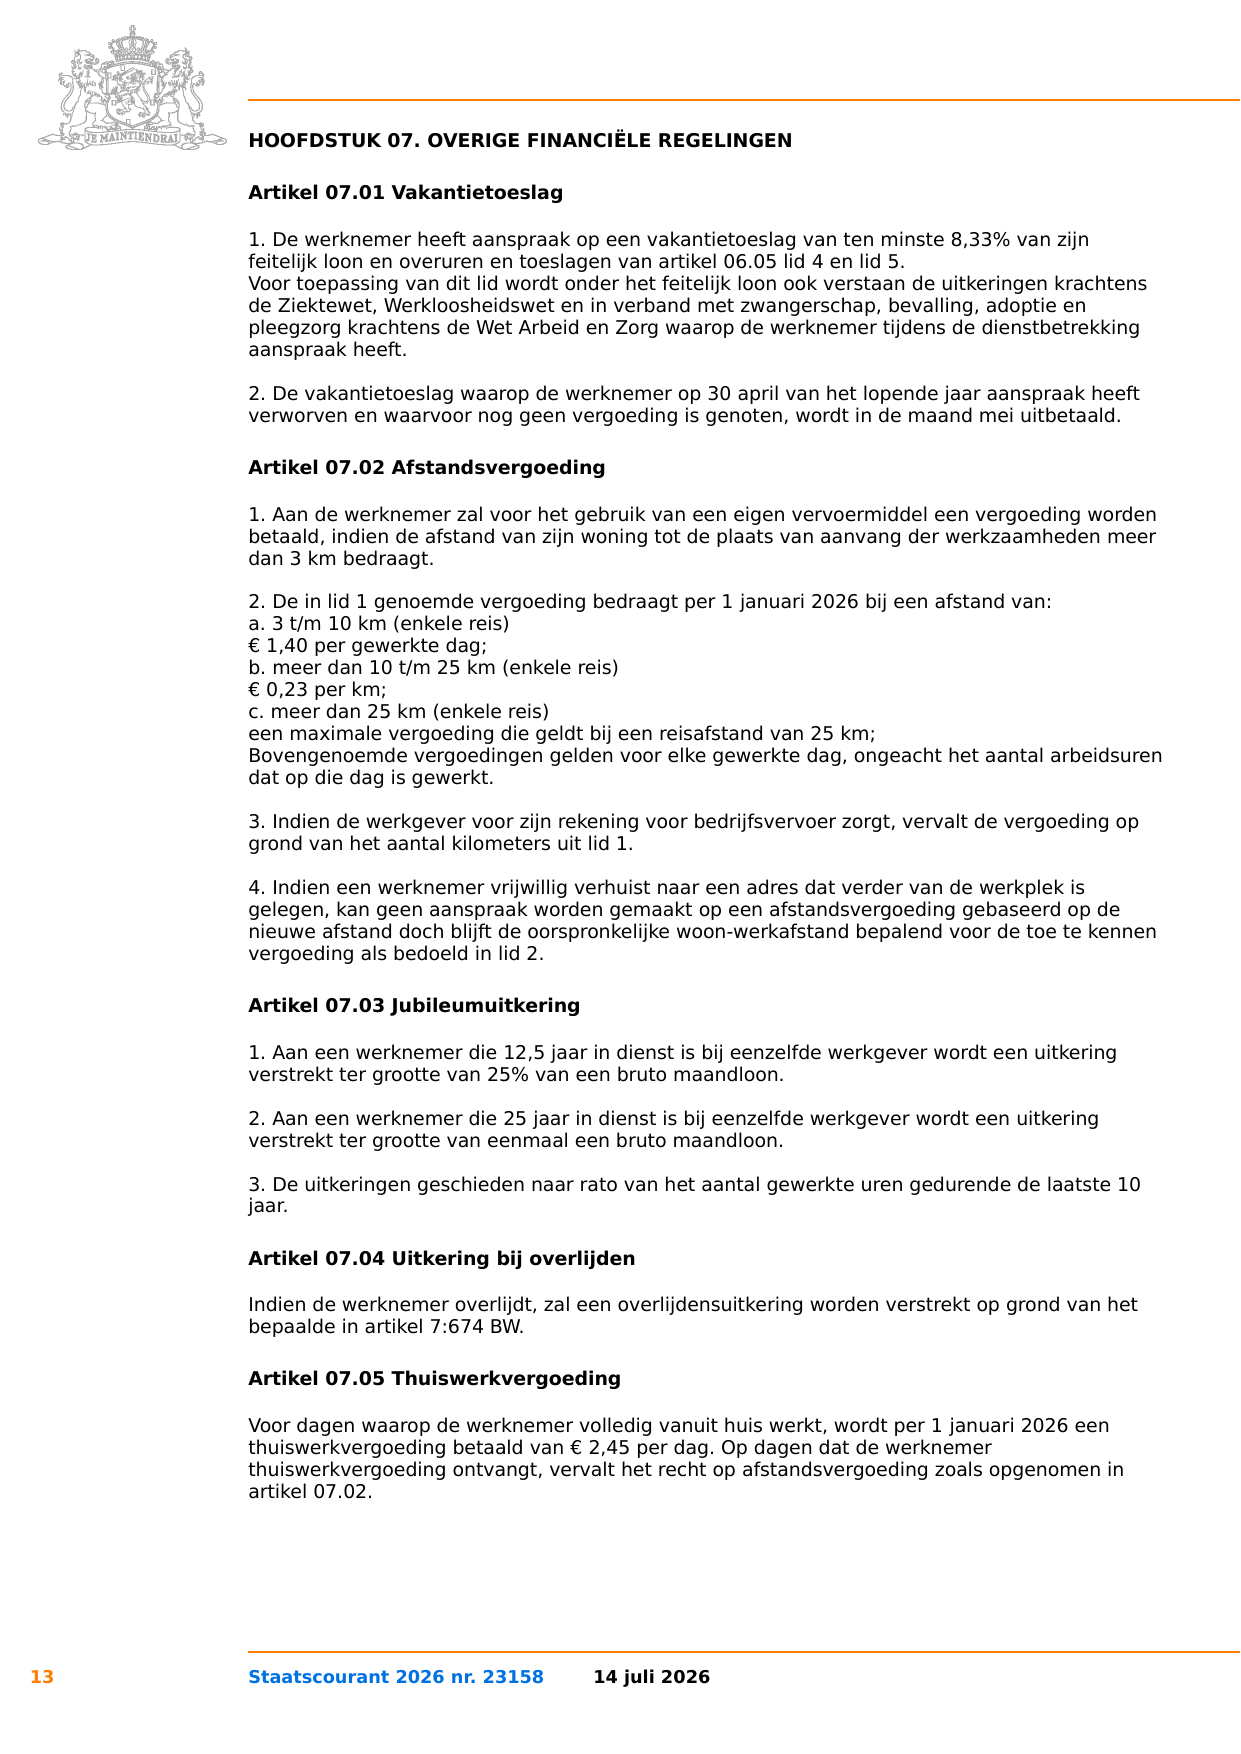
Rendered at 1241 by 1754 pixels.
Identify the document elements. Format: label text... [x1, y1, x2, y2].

subtitle Artikel 07.03 Jubileumuitkering [248, 995, 1163, 1017]
text € 0,23 per km; [248, 679, 1163, 701]
text Voor toepassing van dit lid wordt onder het feitelijk loon ook verstaan de uitkeringen krachtens de Ziektewet, Werkloosheidswet en in verband met zwangerschap, bevalling, adoptie en pleegzorg krachtens de Wet Arbeid en Zorg waarop de werknemer tijdens de dienstbetrekking aanspraak heeft. [248, 273, 1163, 361]
text 2. De in lid 1 genoemde vergoeding bedraagt per 1 januari 2026 bij een afstand van: [248, 591, 1163, 613]
text 1. Aan een werknemer die 12,5 jaar in dienst is bij eenzelfde werkgever wordt een uitkering verstrekt ter grootte van 25% van een bruto maandloon. [248, 1042, 1163, 1086]
text c. meer dan 25 km (enkele reis) [248, 701, 1163, 723]
text Voor dagen waarop de werknemer volledig vanuit huis werkt, wordt per 1 januari 2026 een thuiswerkvergoeding betaald van € 2,45 per dag. Op dagen dat de werknemer thuiswerkvergoeding ontvangt, vervalt het recht op afstandsvergoeding zoals opgenomen in artikel 07.02. [248, 1415, 1163, 1503]
text Bovengenoemde vergoedingen gelden voor elke gewerkte dag, ongeacht het aantal arbeidsuren dat op die dag is gewerkt. [248, 745, 1163, 789]
text 3. De uitkeringen geschieden naar rato van het aantal gewerkte uren gedurende de laatste 10 jaar. [248, 1173, 1163, 1217]
text 1. Aan de werknemer zal voor het gebruik van een eigen vervoermiddel een vergoeding worden betaald, indien de afstand van zijn woning tot de plaats van aanvang der werkzaamheden meer dan 3 km bedraagt. [248, 503, 1163, 569]
subtitle Artikel 07.01 Vakantietoeslag [248, 182, 1163, 204]
text Indien de werknemer overlijdt, zal een overlijdensuitkering worden verstrekt op grond van het bepaalde in artikel 7:674 BW. [248, 1294, 1163, 1338]
text 2. De vakantietoeslag waarop de werknemer op 30 april van het lopende jaar aanspraak heeft verworven en waarvoor nog geen vergoeding is genoten, wordt in de maand mei uitbetaald. [248, 383, 1163, 427]
text een maximale vergoeding die geldt bij een reisafstand van 25 km; [248, 723, 1163, 745]
text 3. Indien de werkgever voor zijn rekening voor bedrijfsvervoer zorgt, vervalt de vergoeding op grond van het aantal kilometers uit lid 1. [248, 811, 1163, 855]
text 4. Indien een werknemer vrijwillig verhuist naar een adres dat verder van de werkplek is gelegen, kan geen aanspraak worden gemaakt op een afstandsvergoeding gebaseerd op de nieuwe afstand doch blijft de oorspronkelijke woon-werkafstand bepalend voor de toe te kennen vergoeding als bedoeld in lid 2. [248, 877, 1163, 965]
text b. meer dan 10 t/m 25 km (enkele reis) [248, 657, 1163, 679]
text € 1,40 per gewerkte dag; [248, 635, 1163, 657]
picture [38, 25, 227, 150]
text 1. De werknemer heeft aanspraak op een vakantietoeslag van ten minste 8,33% van zijn feitelijk loon en overuren en toeslagen van artikel 06.05 lid 4 en lid 5. [248, 229, 1163, 273]
text 2. Aan een werknemer die 25 jaar in dienst is bij eenzelfde werkgever wordt een uitkering verstrekt ter grootte van eenmaal een bruto maandloon. [248, 1108, 1163, 1152]
text a. 3 t/m 10 km (enkele reis) [248, 613, 1163, 635]
subtitle HOOFDSTUK 07. OVERIGE FINANCIËLE REGELINGEN [248, 130, 1163, 152]
subtitle Artikel 07.05 Thuiswerkvergoeding [248, 1368, 1163, 1390]
subtitle Artikel 07.04 Uitkering bij overlijden [248, 1247, 1163, 1269]
subtitle Artikel 07.02 Afstandsvergoeding [248, 457, 1163, 478]
